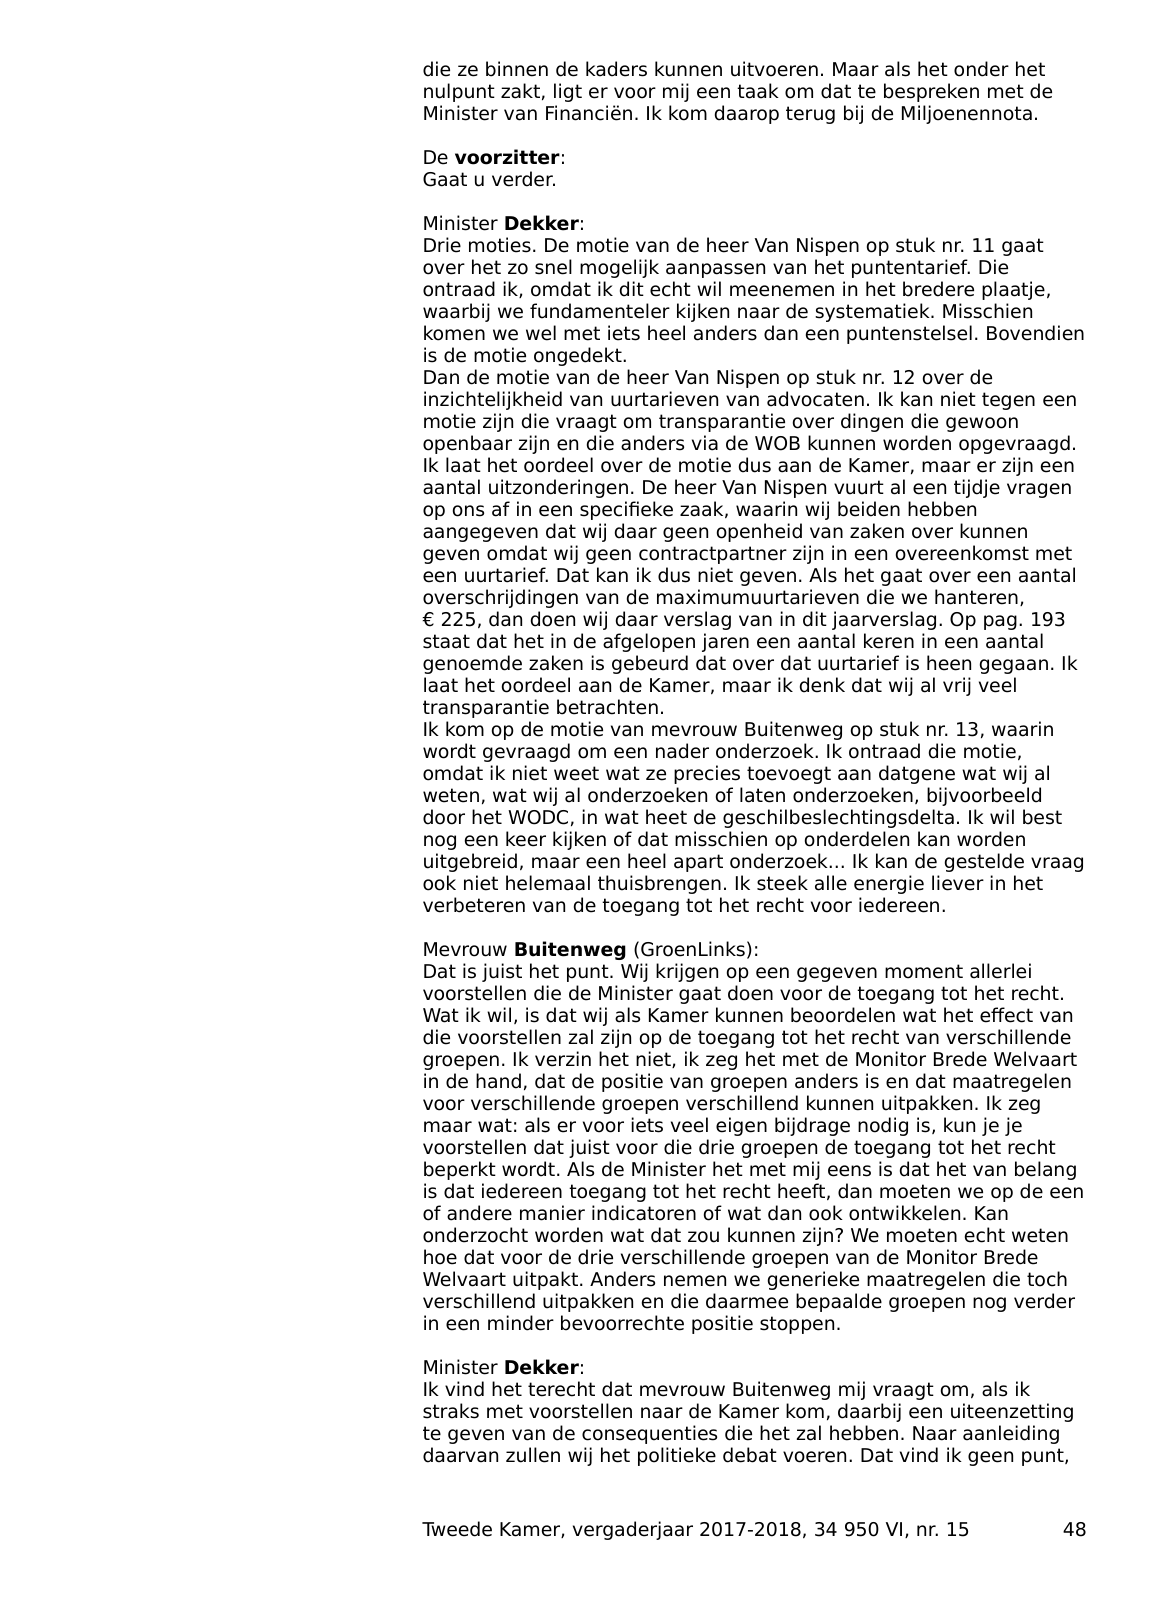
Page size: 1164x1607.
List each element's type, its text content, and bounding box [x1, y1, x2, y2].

text Minister Dekker: [422, 213, 1087, 235]
text Dan de motie van de heer Van Nispen op stuk nr. 12 over de inzichtelijkheid van uurtarieven van advocaten. Ik kan niet tegen een motie zijn die vraagt om transparantie over dingen die gewoon openbaar zijn en die anders via de WOB kunnen worden opgevraagd. Ik laat het oordeel over de motie dus aan de Kamer, maar er zijn een aantal uitzonderingen. De heer Van Nispen vuurt al een tijdje vragen op ons af in een specifieke zaak, waarin wij beiden hebben aangegeven dat wij daar geen openheid van zaken over kunnen geven omdat wij geen contractpartner zijn in een overeenkomst met een uurtarief. Dat kan ik dus niet geven. Als het gaat over een aantal overschrijdingen van de maximumuurtarieven die we hanteren, € 225, dan doen wij daar verslag van in dit jaarverslag. Op pag. 193 staat dat het in de afgelopen jaren een aantal keren in een aantal genoemde zaken is gebeurd dat over dat uurtarief is heen gegaan. Ik laat het oordeel aan de Kamer, maar ik denk dat wij al vrij veel transparantie betrachten. [422, 367, 1087, 719]
text Gaat u verder. [422, 169, 1087, 191]
text De voorzitter: [422, 147, 1087, 169]
text Mevrouw Buitenweg (GroenLinks): [422, 939, 1087, 961]
text Dat is juist het punt. Wij krijgen op een gegeven moment allerlei voorstellen die de Minister gaat doen voor de toegang tot het recht. Wat ik wil, is dat wij als Kamer kunnen beoordelen wat het effect van die voorstellen zal zijn op de toegang tot het recht van verschillende groepen. Ik verzin het niet, ik zeg het met de Monitor Brede Welvaart in de hand, dat de positie van groepen anders is en dat maatregelen voor verschillende groepen verschillend kunnen uitpakken. Ik zeg maar wat: als er voor iets veel eigen bijdrage nodig is, kun je je voorstellen dat juist voor die drie groepen de toegang tot het recht beperkt wordt. Als de Minister het met mij eens is dat het van belang is dat iedereen toegang tot het recht heeft, dan moeten we op de een of andere manier indicatoren of wat dan ook ontwikkelen. Kan onderzocht worden wat dat zou kunnen zijn? We moeten echt weten hoe dat voor de drie verschillende groepen van de Monitor Brede Welvaart uitpakt. Anders nemen we generieke maatregelen die toch verschillend uitpakken en die daarmee bepaalde groepen nog verder in een minder bevoorrechte positie stoppen. [422, 961, 1087, 1334]
text Minister Dekker: [422, 1357, 1087, 1379]
text Ik kom op de motie van mevrouw Buitenweg op stuk nr. 13, waarin wordt gevraagd om een nader onderzoek. Ik ontraad die motie, omdat ik niet weet wat ze precies toevoegt aan datgene wat wij al weten, wat wij al onderzoeken of laten onderzoeken, bijvoorbeeld door het WODC, in wat heet de geschilbeslechtingsdelta. Ik wil best nog een keer kijken of dat misschien op onderdelen kan worden uitgebreid, maar een heel apart onderzoek... Ik kan de gestelde vraag ook niet helemaal thuisbrengen. Ik steek alle energie liever in het verbeteren van de toegang tot het recht voor iedereen. [422, 719, 1087, 917]
text die ze binnen de kaders kunnen uitvoeren. Maar als het onder het nulpunt zakt, ligt er voor mij een taak om dat te bespreken met de Minister van Financiën. Ik kom daarop terug bij de Miljoenennota. [422, 59, 1087, 125]
text Ik vind het terecht dat mevrouw Buitenweg mij vraagt om, als ik straks met voorstellen naar de Kamer kom, daarbij een uiteenzetting te geven van de consequenties die het zal hebben. Naar aanleiding daarvan zullen wij het politieke debat voeren. Dat vind ik geen punt, [422, 1379, 1087, 1467]
text Drie moties. De motie van de heer Van Nispen op stuk nr. 11 gaat over het zo snel mogelijk aanpassen van het puntentarief. Die ontraad ik, omdat ik dit echt wil meenemen in het bredere plaatje, waarbij we fundamenteler kijken naar de systematiek. Misschien komen we wel met iets heel anders dan een puntenstelsel. Bovendien is de motie ongedekt. [422, 235, 1087, 367]
